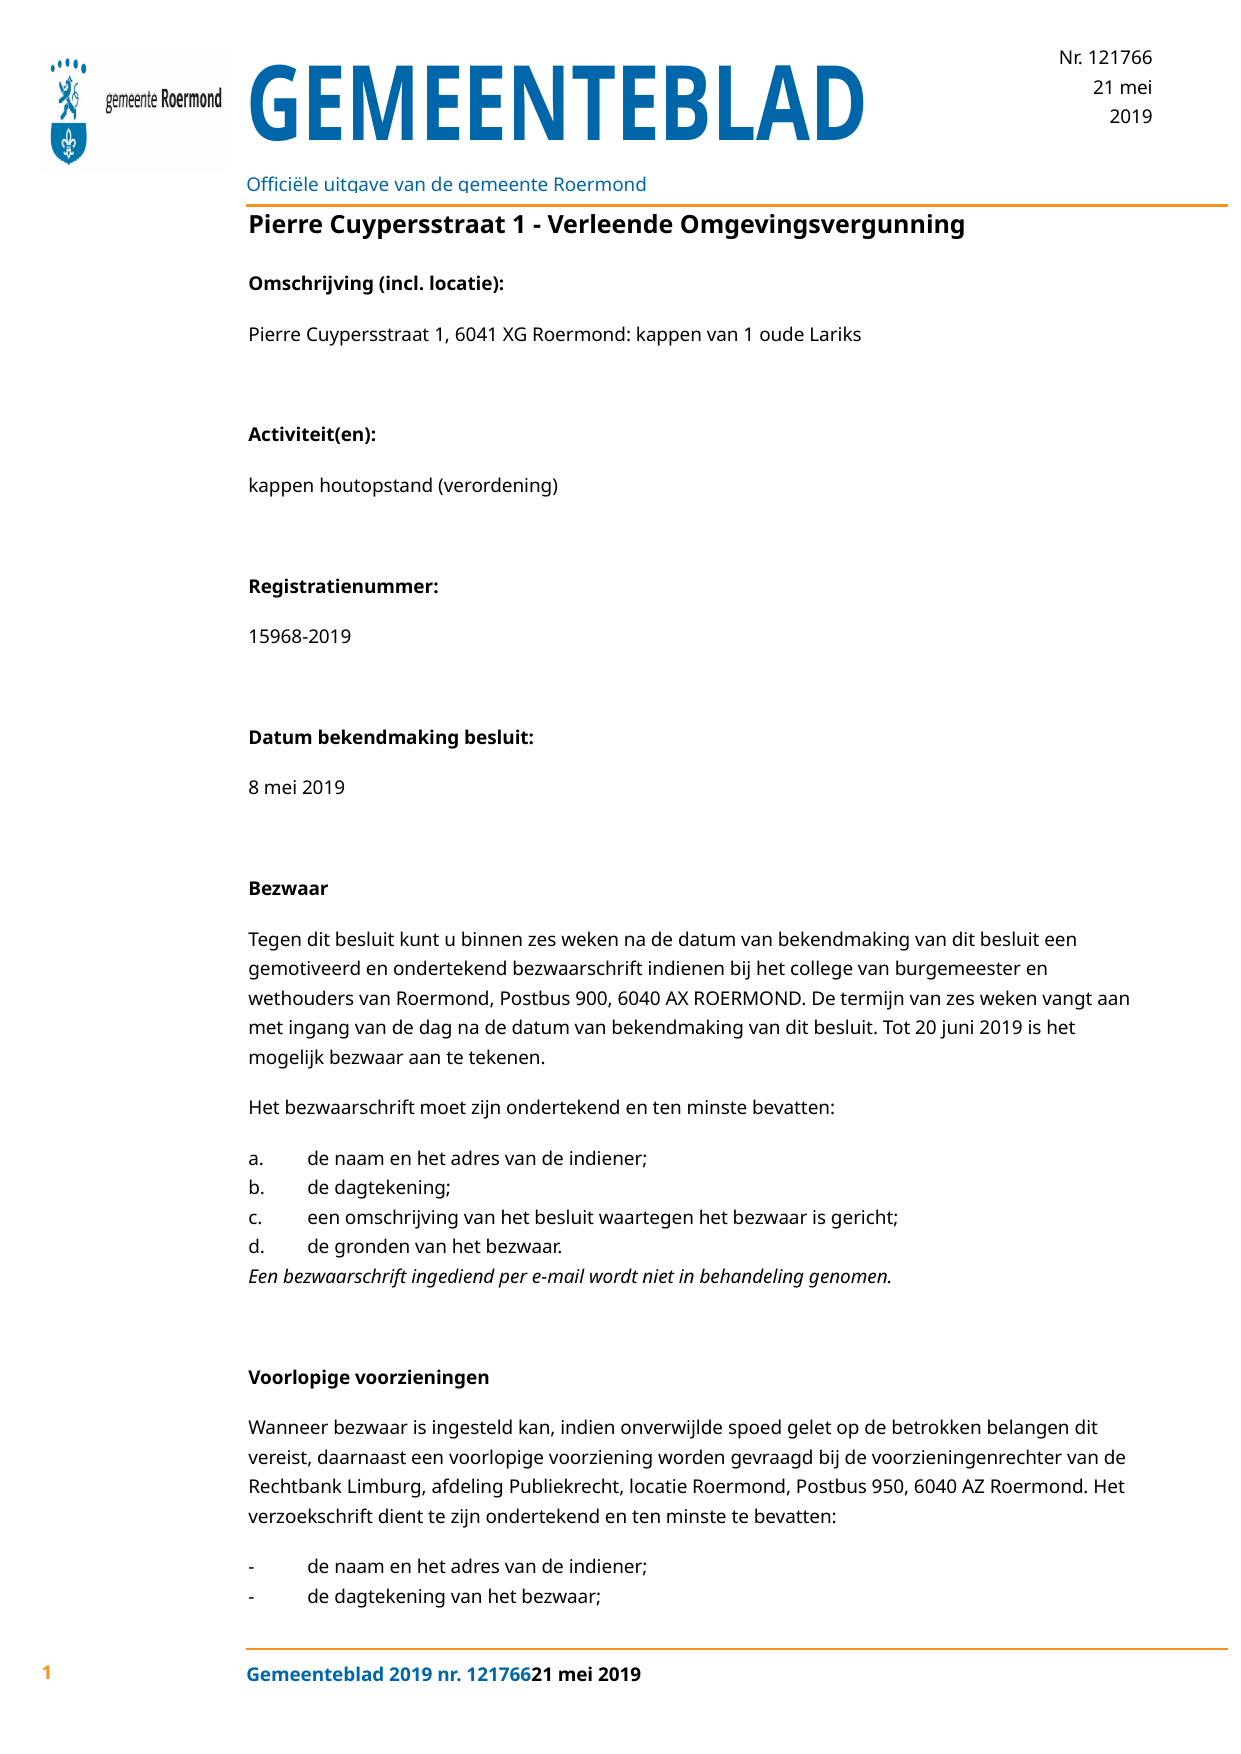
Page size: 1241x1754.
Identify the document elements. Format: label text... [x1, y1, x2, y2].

text Datum bekendmaking besluit: [248, 724, 1152, 750]
text kappen houtopstand (verordening) [248, 472, 1152, 498]
text Tegen dit besluit kunt u binnen zes weken na de datum van bekendmaking van dit besluit een gemotiveerd en ondertekend bezwaarschrift indienen bij het college van burgemeester en wethouders van Roermond, Postbus 900, 6040 AX ROERMOND. De termijn van zes weken vangt aan met ingang van de dag na de datum van bekendmaking van dit besluit. Tot 20 juni 2019 is het mogelijk bezwaar aan te tekenen. [248, 926, 1152, 1070]
text Pierre Cuypersstraat 1 - Verleende Omgevingsvergunning [248, 207, 1152, 241]
picture [41, 47, 231, 172]
text 8 mei 2019 [248, 774, 1152, 800]
list de dagtekening van het bezwaar; [248, 1583, 1152, 1609]
text Voorlopige voorzieningen [248, 1364, 1152, 1390]
list de naam en het adres van de indiener; [248, 1145, 1152, 1171]
text Wanneer bezwaar is ingesteld kan, indien onverwijlde spoed gelet op de betrokken belangen dit vereist, daarnaast een voorlopige voorziening worden gevraagd bij de voorzieningenrechter van de Rechtbank Limburg, afdeling Publiekrecht, locatie Roermond, Postbus 950, 6040 AZ Roermond. Het verzoekschrift dient te zijn ondertekend en ten minste te bevatten: [248, 1414, 1152, 1529]
text Het bezwaarschrift moet zijn ondertekend en ten minste bevatten: [248, 1094, 1152, 1120]
text Activiteit(en): [248, 422, 1152, 447]
text Pierre Cuypersstraat 1, 6041 XG Roermond: kappen van 1 oude Lariks [248, 321, 1152, 346]
text Bezwaar [248, 875, 1152, 901]
list een omschrijving van het besluit waartegen het bezwaar is gericht; [248, 1204, 1152, 1230]
text 15968-2019 [248, 623, 1152, 649]
text Omschrijving (incl. locatie): [248, 270, 1152, 296]
list de naam en het adres van de indiener; [248, 1554, 1152, 1579]
list de gronden van het bezwaar. [248, 1234, 1152, 1259]
text Registratienummer: [248, 573, 1152, 598]
list de dagtekening; [248, 1174, 1152, 1200]
text Een bezwaarschrift ingediend per e-mail wordt niet in behandeling genomen. [248, 1263, 1152, 1289]
